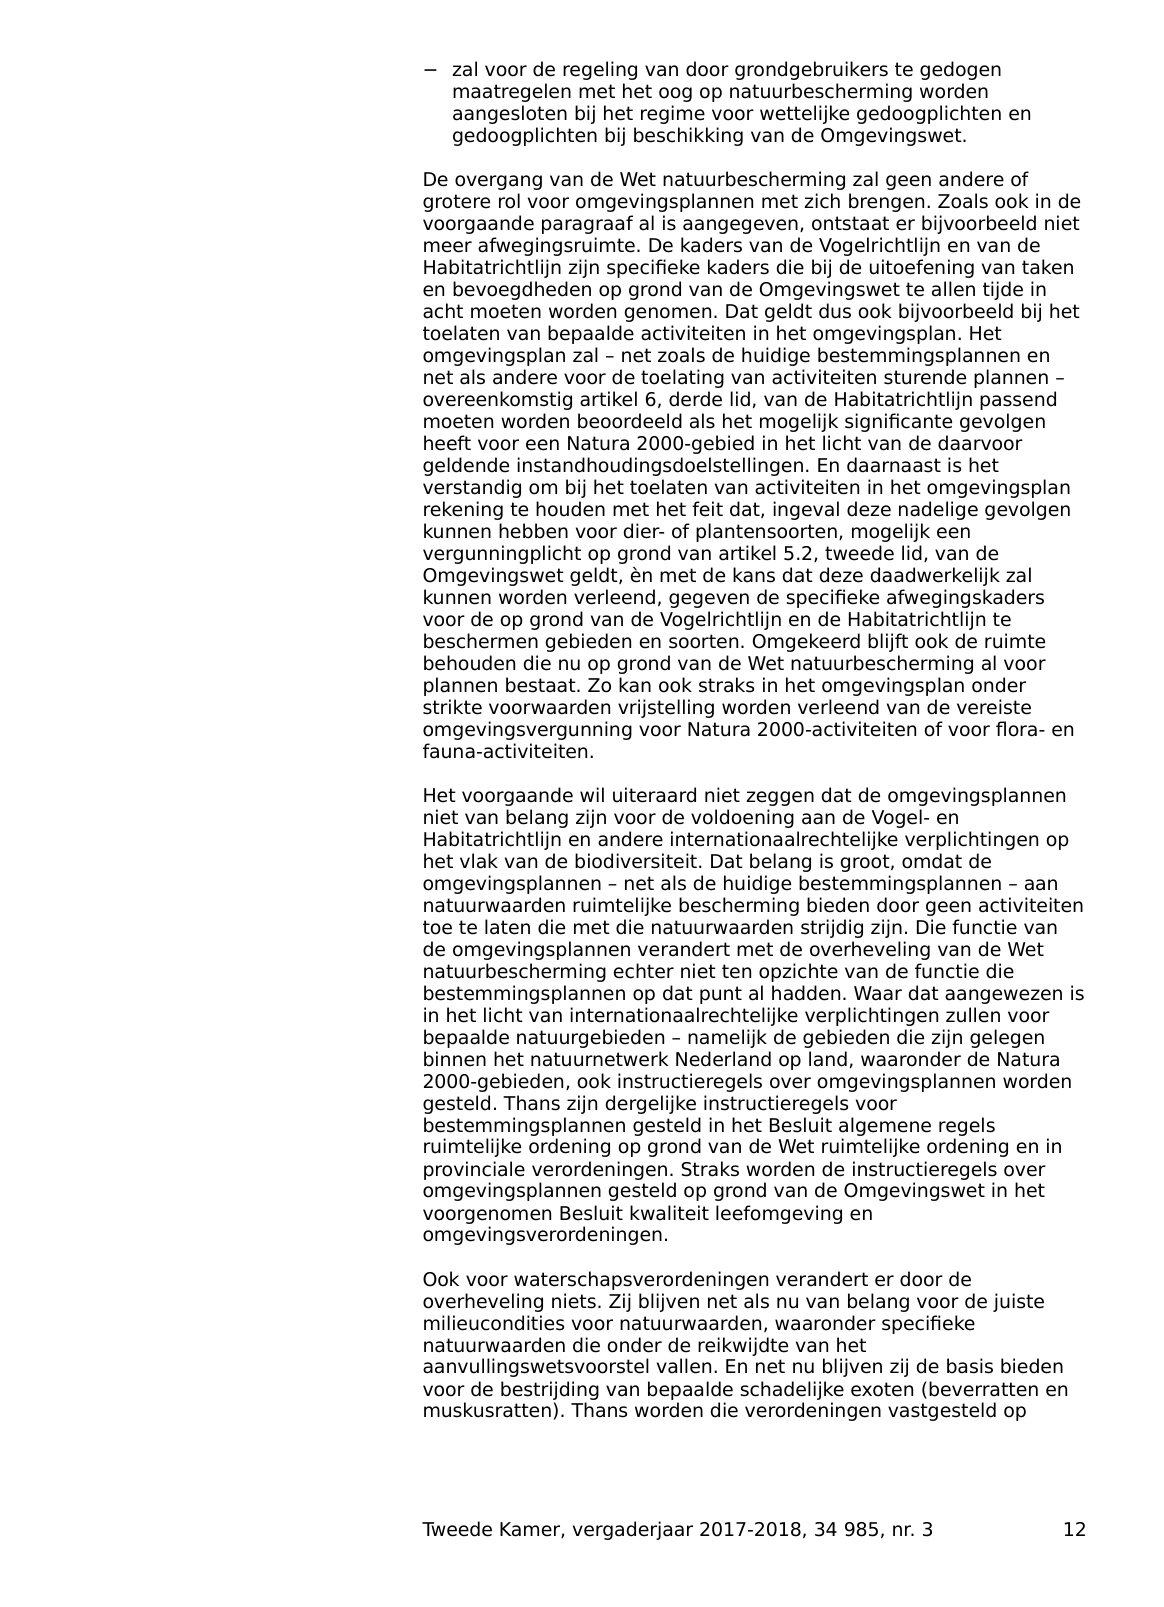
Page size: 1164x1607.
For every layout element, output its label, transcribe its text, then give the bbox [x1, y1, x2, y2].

text Ook voor waterschapsverordeningen verandert er door de overheveling niets. Zij blijven net als nu van belang voor de juiste milieucondities voor natuurwaarden, waaronder specifieke natuurwaarden die onder de reikwijdte van het aanvullingswetsvoorstel vallen. En net nu blijven zij de basis bieden voor de bestrijding van bepaalde schadelijke exoten (beverratten en muskusratten). Thans worden die verordeningen vastgesteld op [422, 1268, 1087, 1422]
text − zal voor de regeling van door grondgebruikers te gedogen maatregelen met het oog op natuurbescherming worden aangesloten bij het regime voor wettelijke gedoogplichten en gedoogplichten bij beschikking van de Omgevingswet. [422, 59, 1087, 147]
text De overgang van de Wet natuurbescherming zal geen andere of grotere rol voor omgevingsplannen met zich brengen. Zoals ook in de voorgaande paragraaf al is aangegeven, ontstaat er bijvoorbeeld niet meer afwegingsruimte. De kaders van de Vogelrichtlijn en van de Habitatrichtlijn zijn specifieke kaders die bij de uitoefening van taken en bevoegdheden op grond van de Omgevingswet te allen tijde in acht moeten worden genomen. Dat geldt dus ook bijvoorbeeld bij het toelaten van bepaalde activiteiten in het omgevingsplan. Het omgevingsplan zal – net zoals de huidige bestemmingsplannen en net als andere voor de toelating van activiteiten sturende plannen – overeenkomstig artikel 6, derde lid, van de Habitatrichtlijn passend moeten worden beoordeeld als het mogelijk significante gevolgen heeft voor een Natura 2000-gebied in het licht van de daarvoor geldende instandhoudingsdoelstellingen. En daarnaast is het verstandig om bij het toelaten van activiteiten in het omgevingsplan rekening te houden met het feit dat, ingeval deze nadelige gevolgen kunnen hebben voor dier- of plantensoorten, mogelijk een vergunningplicht op grond van artikel 5.2, tweede lid, van de Omgevingswet geldt, èn met de kans dat deze daadwerkelijk zal kunnen worden verleend, gegeven de specifieke afwegingskaders voor de op grond van de Vogelrichtlijn en de Habitatrichtlijn te beschermen gebieden en soorten. Omgekeerd blijft ook de ruimte behouden die nu op grond van de Wet natuurbescherming al voor plannen bestaat. Zo kan ook straks in het omgevingsplan onder strikte voorwaarden vrijstelling worden verleend van de vereiste omgevingsvergunning voor Natura 2000-activiteiten of voor flora- en fauna-activiteiten. [422, 169, 1087, 763]
text Het voorgaande wil uiteraard niet zeggen dat de omgevingsplannen niet van belang zijn voor de voldoening aan de Vogel- en Habitatrichtlijn en andere internationaalrechtelijke verplichtingen op het vlak van de biodiversiteit. Dat belang is groot, omdat de omgevingsplannen – net als de huidige bestemmingsplannen – aan natuurwaarden ruimtelijke bescherming bieden door geen activiteiten toe te laten die met die natuurwaarden strijdig zijn. Die functie van de omgevingsplannen verandert met de overheveling van de Wet natuurbescherming echter niet ten opzichte van de functie die bestemmingsplannen op dat punt al hadden. Waar dat aangewezen is in het licht van internationaalrechtelijke verplichtingen zullen voor bepaalde natuurgebieden – namelijk de gebieden die zijn gelegen binnen het natuurnetwerk Nederland op land, waaronder de Natura 2000-gebieden, ook instructieregels over omgevingsplannen worden gesteld. Thans zijn dergelijke instructieregels voor bestemmingsplannen gesteld in het Besluit algemene regels ruimtelijke ordening op grond van de Wet ruimtelijke ordening en in provinciale verordeningen. Straks worden de instructieregels over omgevingsplannen gesteld op grond van de Omgevingswet in het voorgenomen Besluit kwaliteit leefomgeving en omgevingsverordeningen. [422, 785, 1087, 1246]
